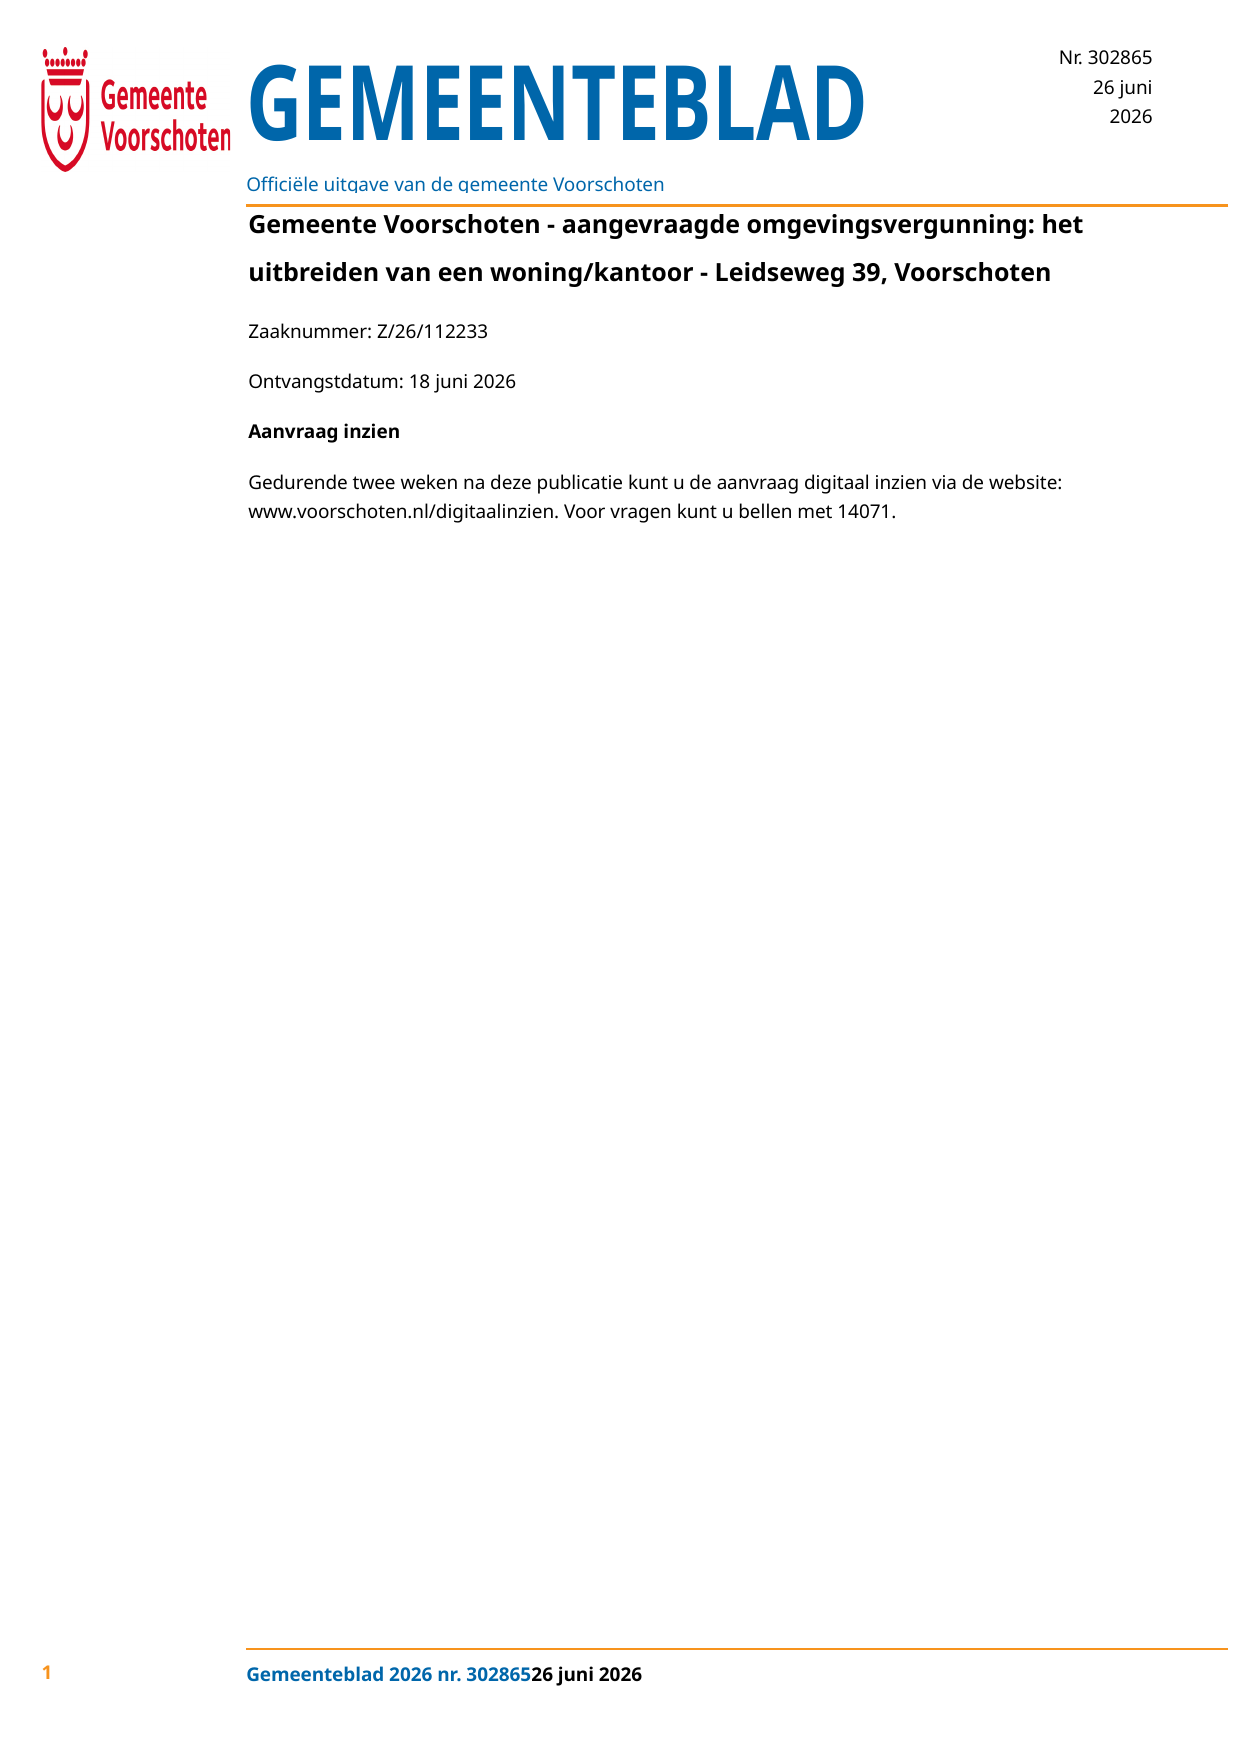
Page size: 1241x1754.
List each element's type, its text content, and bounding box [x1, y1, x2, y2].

text Ontvangstdatum: 18 juni 2026 [248, 368, 1152, 394]
text Gedurende twee weken na deze publicatie kunt u de aanvraag digitaal inzien via de website: www.voorschoten.nl/digitaalinzien. Voor vragen kunt u bellen met 14071. [248, 469, 1152, 524]
text Aanvraag inzien [248, 419, 1152, 444]
picture [41, 47, 231, 172]
text Gemeente Voorschoten - aangevraagde omgevingsvergunning: het uitbreiden van een woning/kantoor - Leidseweg 39, Voorschoten [248, 207, 1152, 288]
text Zaaknummer: Z/26/112233 [248, 318, 1152, 344]
